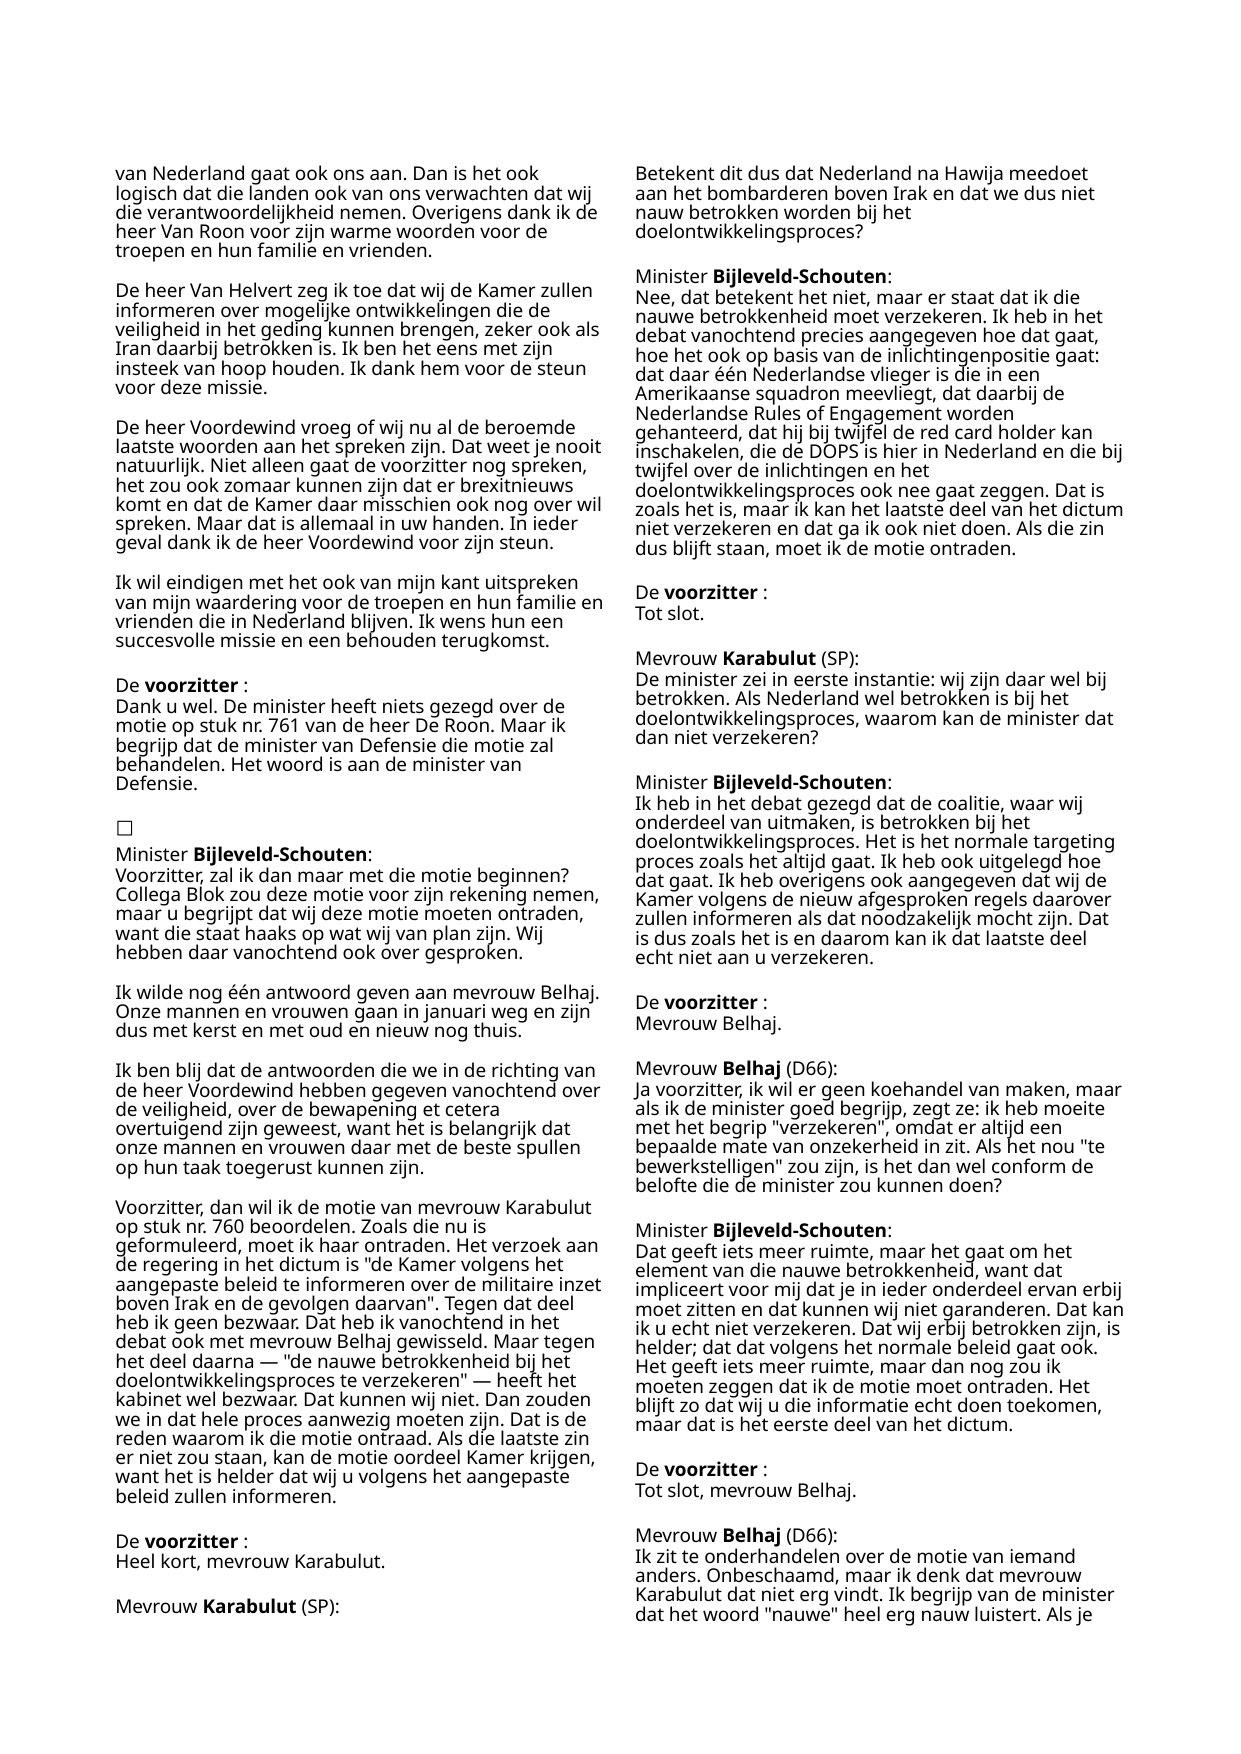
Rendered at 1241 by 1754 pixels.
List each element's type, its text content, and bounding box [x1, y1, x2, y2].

text Voorzitter, zal ik dan maar met die motie beginnen? Collega Blok zou deze motie voor zijn rekening nemen, maar u begrijpt dat wij deze motie moeten ontraden, want die staat haaks op wat wij van plan zijn. Wij hebben daar vanochtend ook over gesproken. [115, 867, 605, 963]
text Minister Bijleveld-Schouten: [635, 263, 1125, 289]
text Minister Bijleveld-Schouten: [635, 769, 1125, 795]
text De voorzitter : [635, 989, 1125, 1015]
text De voorzitter : [115, 1528, 605, 1553]
text Mevrouw Karabulut (SP): [115, 1594, 605, 1619]
text Mevrouw Belhaj. [635, 1015, 1125, 1034]
text Ik wil eindigen met het ook van mijn kant uitspreken van mijn waardering voor de troepen en hun familie en vrienden die in Nederland blijven. Ik wens hun een succesvolle missie en een behouden terugkomst. [115, 574, 605, 651]
text De voorzitter : [635, 579, 1125, 605]
text van Nederland gaat ook ons aan. Dan is het ook logisch dat die landen ook van ons verwachten dat wij die verantwoordelijkheid nemen. Overigens dank ik de heer Van Roon voor zijn warme woorden voor de troepen en hun familie en vrienden. [115, 165, 605, 262]
text Dank u wel. De minister heeft niets gezegd over de motie op stuk nr. 761 van de heer De Roon. Maar ik begrijp dat de minister van Defensie die motie zal behandelen. Het woord is aan de minister van Defensie. [115, 698, 605, 794]
text De minister zei in eerste instantie: wij zijn daar wel bij betrokken. Als Nederland wel betrokken is bij het doelontwikkelingsproces, waarom kan de minister dat dan niet verzekeren? [635, 671, 1125, 748]
text Minister Bijleveld-Schouten: [635, 1217, 1125, 1243]
text Ik zit te onderhandelen over de motie van iemand anders. Onbeschaamd, maar ik denk dat mevrouw Karabulut dat niet erg vindt. Ik begrijp van de minister dat het woord "nauwe" heel erg nauw luistert. Als je [635, 1548, 1125, 1625]
text Mevrouw Belhaj (D66): [635, 1055, 1125, 1081]
text Mevrouw Karabulut (SP): [635, 645, 1125, 671]
text Ik wilde nog één antwoord geven aan mevrouw Belhaj. Onze mannen en vrouwen gaan in januari weg en zijn dus met kerst en met oud en nieuw nog thuis. [115, 984, 605, 1042]
text Tot slot. [635, 605, 1125, 624]
text Nee, dat betekent het niet, maar er staat dat ik die nauwe betrokkenheid moet verzekeren. Ik heb in het debat vanochtend precies aangegeven hoe dat gaat, hoe het ook op basis van de inlichtingenpositie gaat: dat daar één Nederlandse vlieger is die in een Amerikaanse squadron meevliegt, dat daarbij de Nederlandse Rules of Engagement worden gehanteerd, dat hij bij twijfel de red card holder kan inschakelen, die de DOPS is hier in Nederland en die bij twijfel over de inlichtingen en het doelontwikkelingsproces ook nee gaat zeggen. Dat is zoals het is, maar ik kan het laatste deel van het dictum niet verzekeren en dat ga ik ook niet doen. Als die zin dus blijft staan, moet ik de motie ontraden. [635, 289, 1125, 559]
text Betekent dit dus dat Nederland na Hawija meedoet aan het bombarderen boven Irak en dat we dus niet nauw betrokken worden bij het doelontwikkelingsproces? [635, 165, 1125, 242]
text Tot slot, mevrouw Belhaj. [635, 1482, 1125, 1501]
text De voorzitter : [115, 672, 605, 698]
text Ja voorzitter, ik wil er geen koehandel van maken, maar als ik de minister goed begrijp, zegt ze: ik heb moeite met het begrip "verzekeren", omdat er altijd een bepaalde mate van onzekerheid in zit. Als het nou "te bewerkstelligen" zou zijn, is het dan wel conform de belofte die de minister zou kunnen doen? [635, 1081, 1125, 1196]
text Minister Bijleveld-Schouten: [115, 841, 605, 867]
text Mevrouw Belhaj (D66): [635, 1522, 1125, 1548]
text Dat geeft iets meer ruimte, maar het gaat om het element van die nauwe betrokkenheid, want dat impliceert voor mij dat je in ieder onderdeel ervan erbij moet zitten en dat kunnen wij niet garanderen. Dat kan ik u echt niet verzekeren. Dat wij erbij betrokken zijn, is helder; dat dat volgens het normale beleid gaat ook. Het geeft iets meer ruimte, maar dan nog zou ik moeten zeggen dat ik de motie moet ontraden. Het blijft zo dat wij u die informatie echt doen toekomen, maar dat is het eerste deel van het dictum. [635, 1243, 1125, 1436]
text De heer Van Helvert zeg ik toe dat wij de Kamer zullen informeren over mogelijke ontwikkelingen die de veiligheid in het geding kunnen brengen, zeker ook als Iran daarbij betrokken is. Ik ben het eens met zijn insteek van hoop houden. Ik dank hem voor de steun voor deze missie. [115, 282, 605, 398]
text De voorzitter : [635, 1456, 1125, 1482]
text Voorzitter, dan wil ik de motie van mevrouw Karabulut op stuk nr. 760 beoordelen. Zoals die nu is geformuleerd, moet ik haar ontraden. Het verzoek aan de regering in het dictum is "de Kamer volgens het aangepaste beleid te informeren over de militaire inzet boven Irak en de gevolgen daarvan". Tegen dat deel heb ik geen bezwaar. Dat heb ik vanochtend in het debat ook met mevrouw Belhaj gewisseld. Maar tegen het deel daarna — "de nauwe betrokkenheid bij het doelontwikkelingsproces te verzekeren" — heeft het kabinet wel bezwaar. Dat kunnen wij niet. Dan zouden we in dat hele proces aanwezig moeten zijn. Dat is de reden waarom ik die motie ontraad. Als die laatste zin er niet zou staan, kan de motie oordeel Kamer krijgen, want het is helder dat wij u volgens het aangepaste beleid zullen informeren. [115, 1199, 605, 1507]
text Ik heb in het debat gezegd dat de coalitie, waar wij onderdeel van uitmaken, is betrokken bij het doelontwikkelingsproces. Het is het normale targeting proces zoals het altijd gaat. Ik heb ook uitgelegd hoe dat gaat. Ik heb overigens ook aangegeven dat wij de Kamer volgens de nieuw afgesproken regels daarover zullen informeren als dat noodzakelijk mocht zijn. Dat is dus zoals het is en daarom kan ik dat laatste deel echt niet aan u verzekeren. [635, 795, 1125, 968]
text Heel kort, mevrouw Karabulut. [115, 1553, 605, 1573]
text Ik ben blij dat de antwoorden die we in de richting van de heer Voordewind hebben gegeven vanochtend over de veiligheid, over de bewapening et cetera overtuigend zijn geweest, want het is belangrijk dat onze mannen en vrouwen daar met de beste spullen op hun taak toegerust kunnen zijn. [115, 1062, 605, 1178]
text ⬜ [115, 815, 605, 841]
text De heer Voordewind vroeg of wij nu al de beroemde laatste woorden aan het spreken zijn. Dat weet je nooit natuurlijk. Niet alleen gaat de voorzitter nog spreken, het zou ook zomaar kunnen zijn dat er brexitnieuws komt en dat de Kamer daar misschien ook nog over wil spreken. Maar dat is allemaal in uw handen. In ieder geval dank ik de heer Voordewind voor zijn steun. [115, 419, 605, 554]
